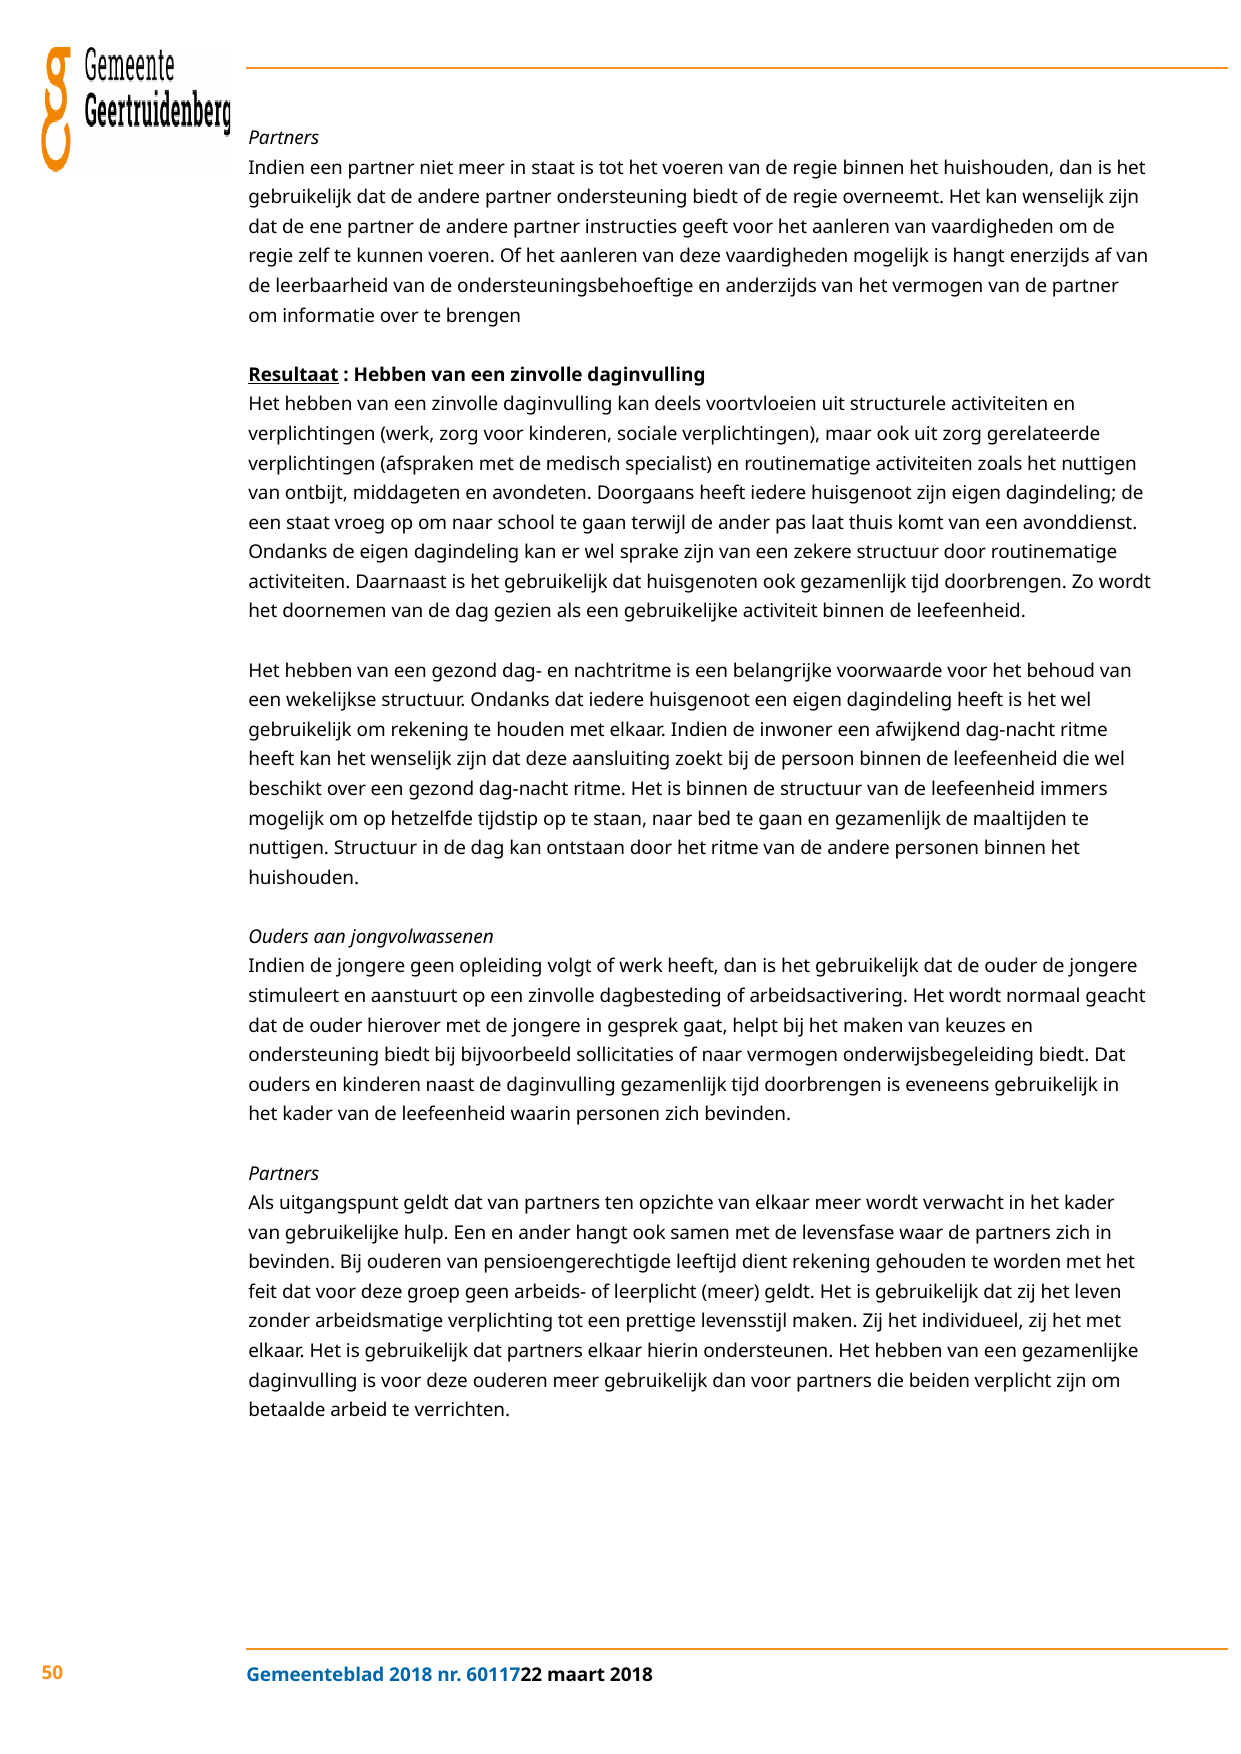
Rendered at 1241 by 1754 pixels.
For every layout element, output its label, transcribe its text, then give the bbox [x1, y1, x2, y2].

text Resultaat : Hebben van een zinvolle daginvulling [248, 361, 1152, 387]
text Indien de jongere geen opleiding volgt of werk heeft, dan is het gebruikelijk dat de ouder de jongere stimuleert en aanstuurt op een zinvolle dagbesteding of arbeidsactivering. Het wordt normaal geacht dat de ouder hierover met de jongere in gesprek gaat, helpt bij het maken van keuzes en ondersteuning biedt bij bijvoorbeeld sollicitaties of naar vermogen onderwijsbegeleiding biedt. Dat ouders en kinderen naast de daginvulling gezamenlijk tijd doorbrengen is eveneens gebruikelijk in het kader van de leefeenheid waarin personen zich bevinden. [248, 953, 1152, 1126]
text Partners [248, 1160, 1152, 1186]
text Ouders aan jongvolwassenen [248, 923, 1152, 949]
picture [41, 47, 231, 172]
text Partners [248, 124, 1152, 150]
text Indien een partner niet meer in staat is tot het voeren van de regie binnen het huishouden, dan is het gebruikelijk dat de andere partner ondersteuning biedt of de regie overneemt. Het kan wenselijk zijn dat de ene partner de andere partner instructies geeft voor het aanleren van vaardigheden om de regie zelf te kunnen voeren. Of het aanleren van deze vaardigheden mogelijk is hangt enerzijds af van de leerbaarheid van de ondersteuningsbehoeftige en anderzijds van het vermogen van de partner om informatie over te brengen [248, 154, 1152, 328]
text Het hebben van een gezond dag- en nachtritme is een belangrijke voorwaarde voor het behoud van een wekelijkse structuur. Ondanks dat iedere huisgenoot een eigen dagindeling heeft is het wel gebruikelijk om rekening te houden met elkaar. Indien de inwoner een afwijkend dag-nacht ritme heeft kan het wenselijk zijn dat deze aansluiting zoekt bij de persoon binnen de leefeenheid die wel beschikt over een gezond dag-nacht ritme. Het is binnen de structuur van de leefeenheid immers mogelijk om op hetzelfde tijdstip op te staan, naar bed te gaan en gezamenlijk de maaltijden te nuttigen. Structuur in de dag kan ontstaan door het ritme van de andere personen binnen het huishouden. [248, 657, 1152, 890]
text Het hebben van een zinvolle daginvulling kan deels voortvloeien uit structurele activiteiten en verplichtingen (werk, zorg voor kinderen, sociale verplichtingen), maar ook uit zorg gerelateerde verplichtingen (afspraken met de medisch specialist) en routinematige activiteiten zoals het nuttigen van ontbijt, middageten en avondeten. Doorgaans heeft iedere huisgenoot zijn eigen dagindeling; de een staat vroeg op om naar school te gaan terwijl de ander pas laat thuis komt van een avonddienst. Ondanks de eigen dagindeling kan er wel sprake zijn van een zekere structuur door routinematige activiteiten. Daarnaast is het gebruikelijk dat huisgenoten ook gezamenlijk tijd doorbrengen. Zo wordt het doornemen van de dag gezien als een gebruikelijke activiteit binnen de leefeenheid. [248, 391, 1152, 623]
text Als uitgangspunt geldt dat van partners ten opzichte van elkaar meer wordt verwacht in het kader van gebruikelijke hulp. Een en ander hangt ook samen met de levensfase waar de partners zich in bevinden. Bij ouderen van pensioengerechtigde leeftijd dient rekening gehouden te worden met het feit dat voor deze groep geen arbeids- of leerplicht (meer) geldt. Het is gebruikelijk dat zij het leven zonder arbeidsmatige verplichting tot een prettige levensstijl maken. Zij het individueel, zij het met elkaar. Het is gebruikelijk dat partners elkaar hierin ondersteunen. Het hebben van een gezamenlijke daginvulling is voor deze ouderen meer gebruikelijk dan voor partners die beiden verplicht zijn om betaalde arbeid te verrichten. [248, 1189, 1152, 1422]
